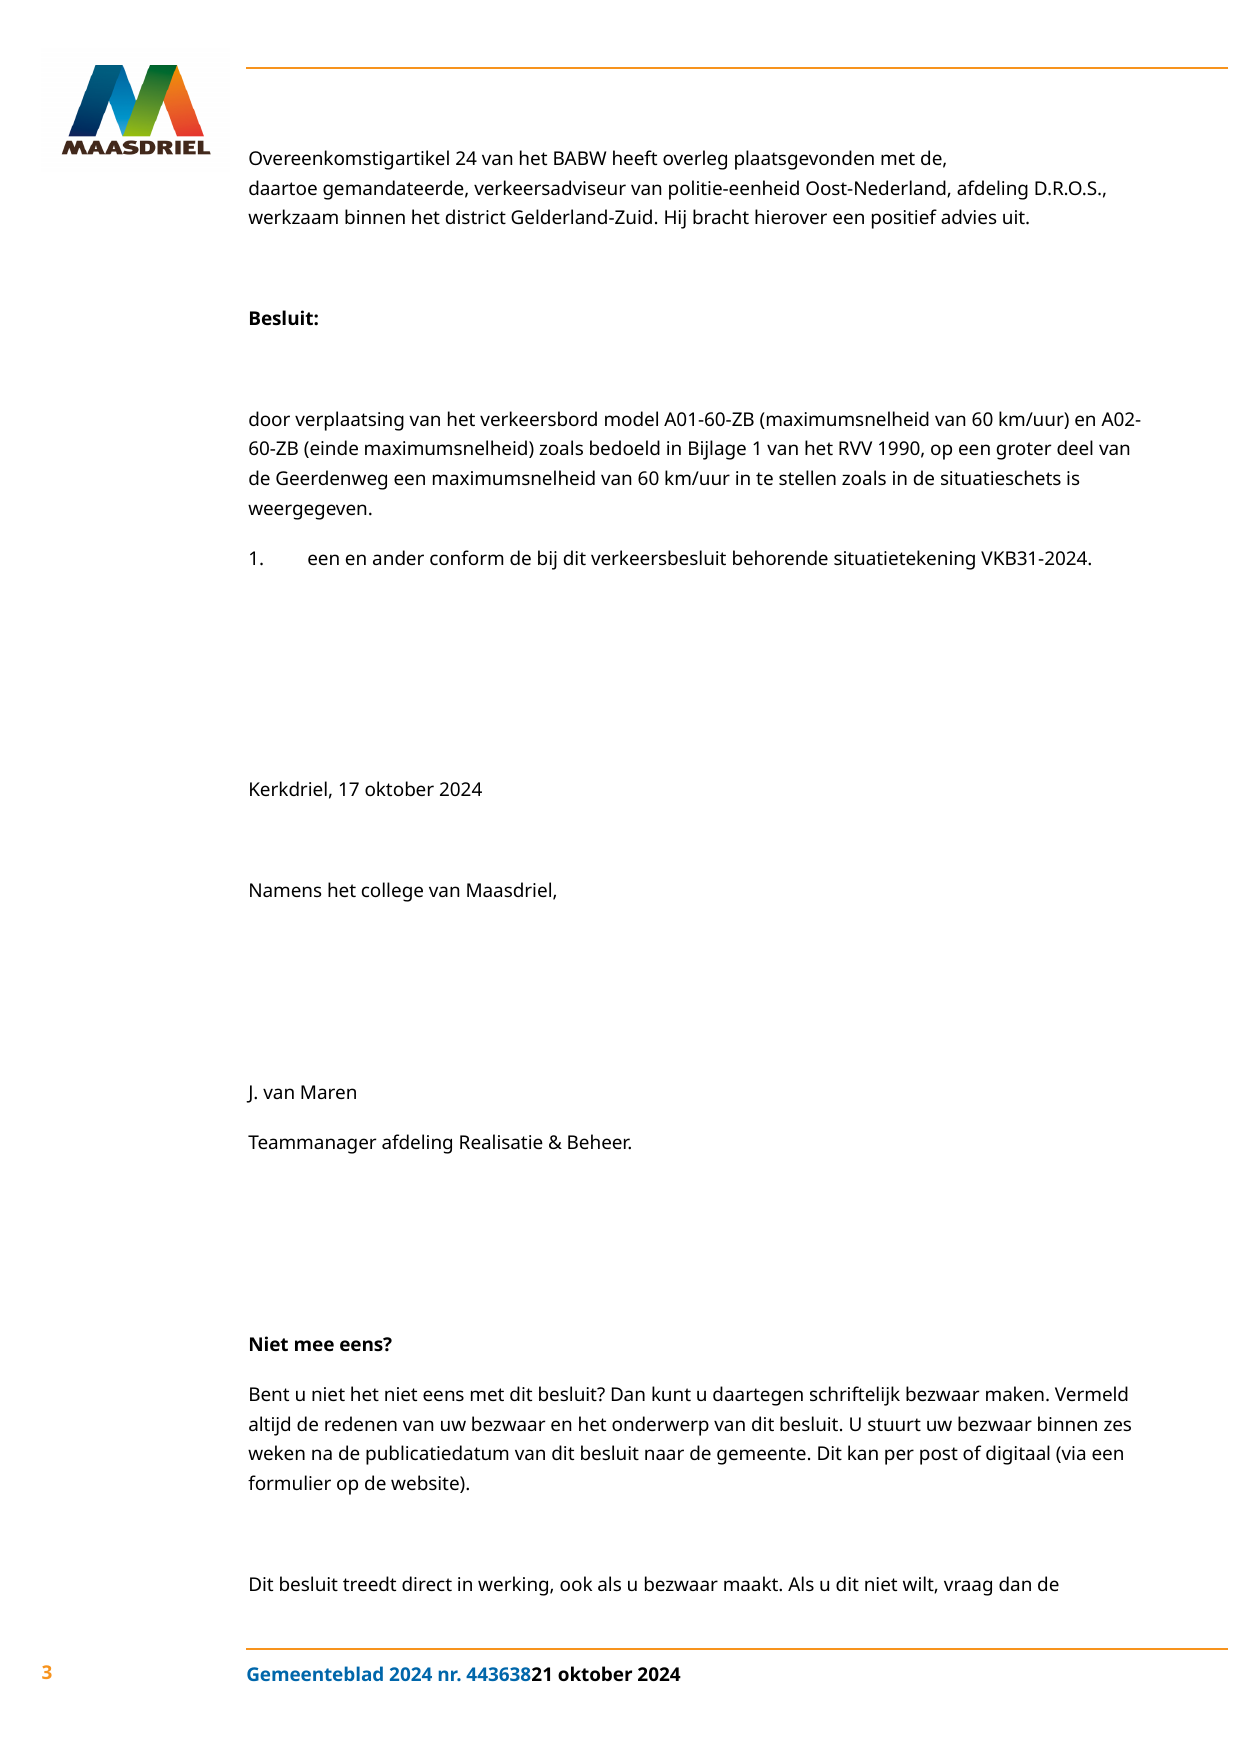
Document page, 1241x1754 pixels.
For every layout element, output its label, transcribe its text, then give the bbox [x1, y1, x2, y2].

text door verplaatsing van het verkeersbord model A01-60-ZB (maximumsnelheid van 60 km/uur) en A02-60-ZB (einde maximumsnelheid) zoals bedoeld in Bijlage 1 van het RVV 1990, op een groter deel van de Geerdenweg een maximumsnelheid van 60 km/uur in te stellen zoals in de situatieschets is weergegeven. [248, 406, 1152, 521]
text Kerkdriel, 17 oktober 2024 [248, 776, 1152, 802]
list een en ander conform de bij dit verkeersbesluit behorende situatietekening VKB31-2024. [248, 545, 1152, 571]
picture [41, 47, 231, 172]
text Namens het college van Maasdriel, [248, 877, 1152, 903]
text J. van Maren [248, 1079, 1152, 1105]
text Dit besluit treedt direct in werking, ook als u bezwaar maakt. Als u dit niet wilt, vraag dan de [248, 1571, 1152, 1597]
text Teammanager afdeling Realisatie & Beheer. [248, 1129, 1152, 1155]
text Niet mee eens? [248, 1331, 1152, 1357]
text Overeenkomstigartikel 24 van het BABW heeft overleg plaatsgevonden met de, daartoe gemandateerde, verkeersadviseur van politie-eenheid Oost-Nederland, afdeling D.R.O.S., werkzaam binnen het district Gelderland-Zuid. Hij bracht hierover een positief advies uit. [248, 145, 1152, 230]
text Bent u niet het niet eens met dit besluit? Dan kunt u daartegen schriftelijk bezwaar maken. Vermeld altijd de redenen van uw bezwaar en het onderwerp van dit besluit. U stuurt uw bezwaar binnen zes weken na de publicatiedatum van dit besluit naar de gemeente. Dit kan per post of digitaal (via een formulier op de website). [248, 1381, 1152, 1496]
text Besluit: [248, 305, 1152, 331]
